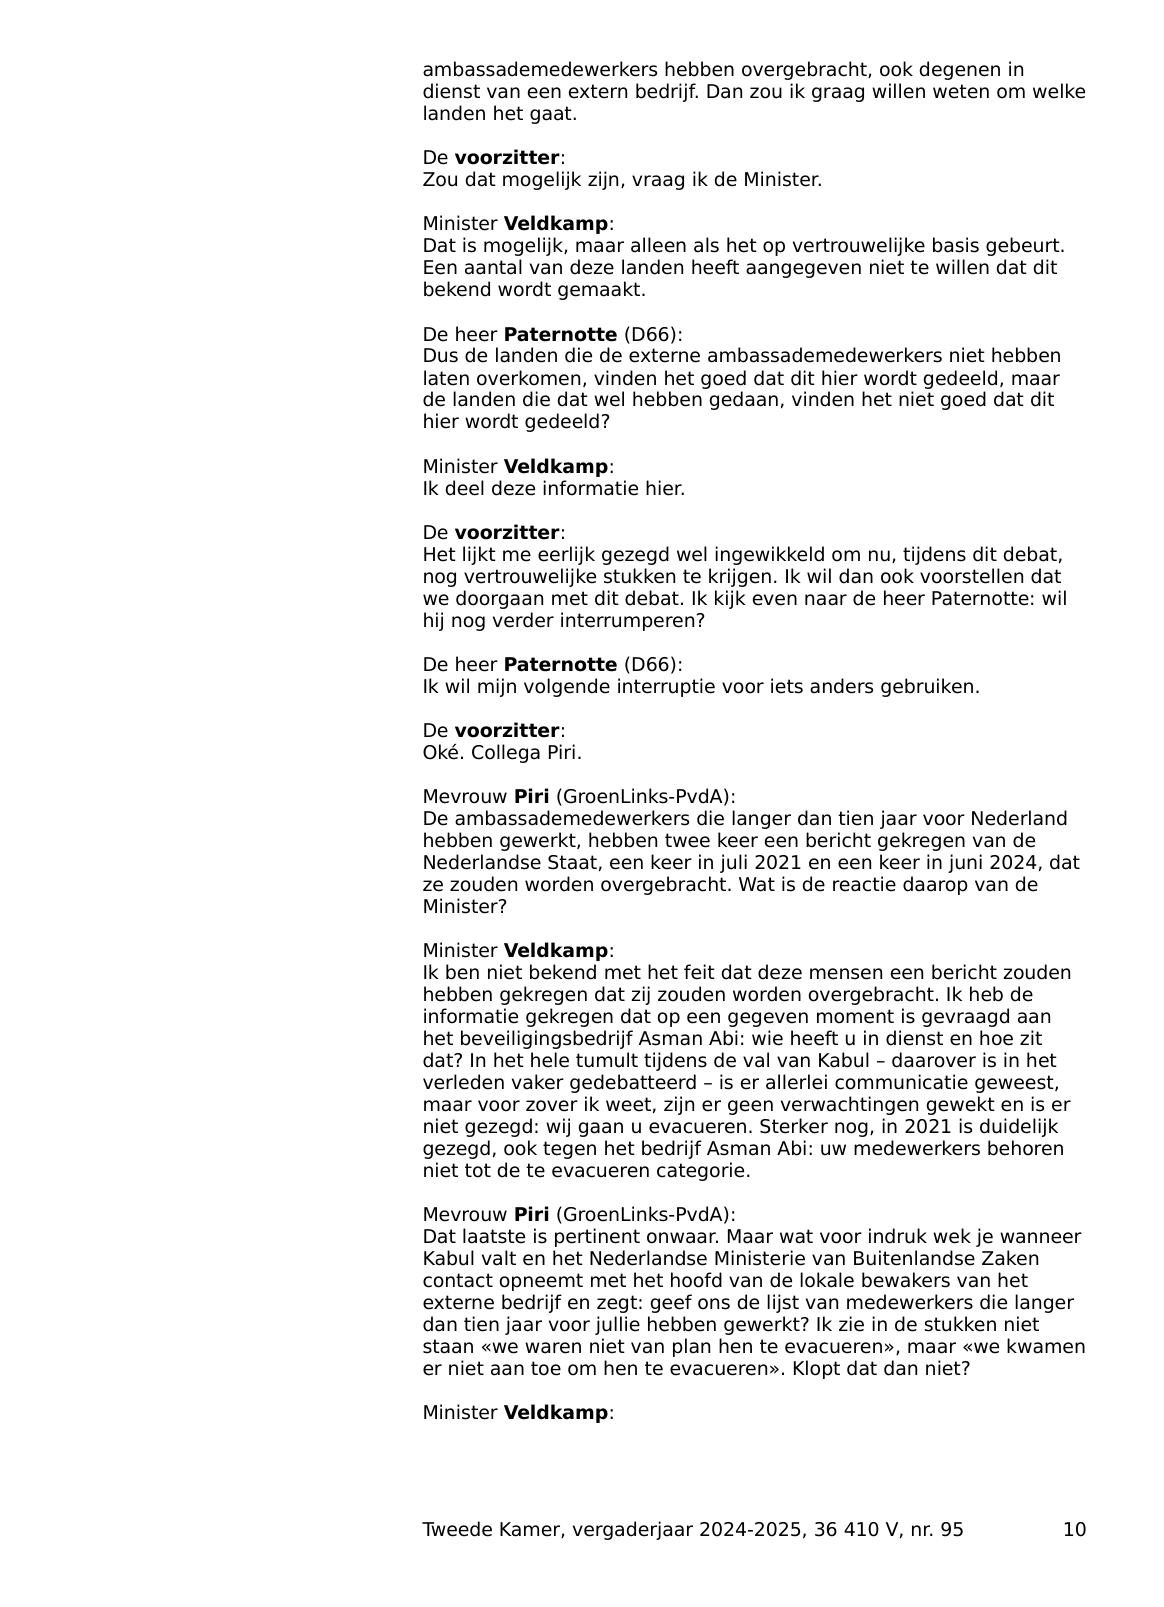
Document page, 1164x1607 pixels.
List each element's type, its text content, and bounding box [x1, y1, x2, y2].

text Ik deel deze informatie hier. [422, 477, 1087, 499]
text Ik ben niet bekend met het feit dat deze mensen een bericht zouden hebben gekregen dat zij zouden worden overgebracht. Ik heb de informatie gekregen dat op een gegeven moment is gevraagd aan het beveiligingsbedrijf Asman Abi: wie heeft u in dienst en hoe zit dat? In het hele tumult tijdens de val van Kabul – daarover is in het verleden vaker gedebatteerd – is er allerlei communicatie geweest, maar voor zover ik weet, zijn er geen verwachtingen gewekt en is er niet gezegd: wij gaan u evacueren. Sterker nog, in 2021 is duidelijk gezegd, ook tegen het bedrijf Asman Abi: uw medewerkers behoren niet tot de te evacueren categorie. [422, 962, 1087, 1182]
text De voorzitter: [422, 720, 1087, 742]
text De voorzitter: [422, 522, 1087, 544]
text Dus de landen die de externe ambassademedewerkers niet hebben laten overkomen, vinden het goed dat dit hier wordt gedeeld, maar de landen die dat wel hebben gedaan, vinden het niet goed dat dit hier wordt gedeeld? [422, 345, 1087, 433]
text Dat laatste is pertinent onwaar. Maar wat voor indruk wek je wanneer Kabul valt en het Nederlandse Ministerie van Buitenlandse Zaken contact opneemt met het hoofd van de lokale bewakers van het externe bedrijf en zegt: geef ons de lijst van medewerkers die langer dan tien jaar voor jullie hebben gewerkt? Ik zie in de stukken niet staan «we waren niet van plan hen te evacueren», maar «we kwamen er niet aan toe om hen te evacueren». Klopt dat dan niet? [422, 1226, 1087, 1380]
text De heer Paternotte (D66): [422, 654, 1087, 676]
text De heer Paternotte (D66): [422, 323, 1087, 345]
text Minister Veldkamp: [422, 1402, 1087, 1424]
text Mevrouw Piri (GroenLinks-PvdA): [422, 1204, 1087, 1226]
text Minister Veldkamp: [422, 940, 1087, 962]
text Ik wil mijn volgende interruptie voor iets anders gebruiken. [422, 676, 1087, 698]
text Mevrouw Piri (GroenLinks-PvdA): [422, 786, 1087, 808]
text ambassademedewerkers hebben overgebracht, ook degenen in dienst van een extern bedrijf. Dan zou ik graag willen weten om welke landen het gaat. [422, 59, 1087, 125]
text De voorzitter: [422, 147, 1087, 169]
text Dat is mogelijk, maar alleen als het op vertrouwelijke basis gebeurt. Een aantal van deze landen heeft aangegeven niet te willen dat dit bekend wordt gemaakt. [422, 235, 1087, 301]
text Zou dat mogelijk zijn, vraag ik de Minister. [422, 169, 1087, 191]
text De ambassademedewerkers die langer dan tien jaar voor Nederland hebben gewerkt, hebben twee keer een bericht gekregen van de Nederlandse Staat, een keer in juli 2021 en een keer in juni 2024, dat ze zouden worden overgebracht. Wat is de reactie daarop van de Minister? [422, 808, 1087, 918]
text Minister Veldkamp: [422, 213, 1087, 235]
text Oké. Collega Piri. [422, 742, 1087, 764]
text Het lijkt me eerlijk gezegd wel ingewikkeld om nu, tijdens dit debat, nog vertrouwelijke stukken te krijgen. Ik wil dan ook voorstellen dat we doorgaan met dit debat. Ik kijk even naar de heer Paternotte: wil hij nog verder interrumperen? [422, 544, 1087, 632]
text Minister Veldkamp: [422, 456, 1087, 477]
